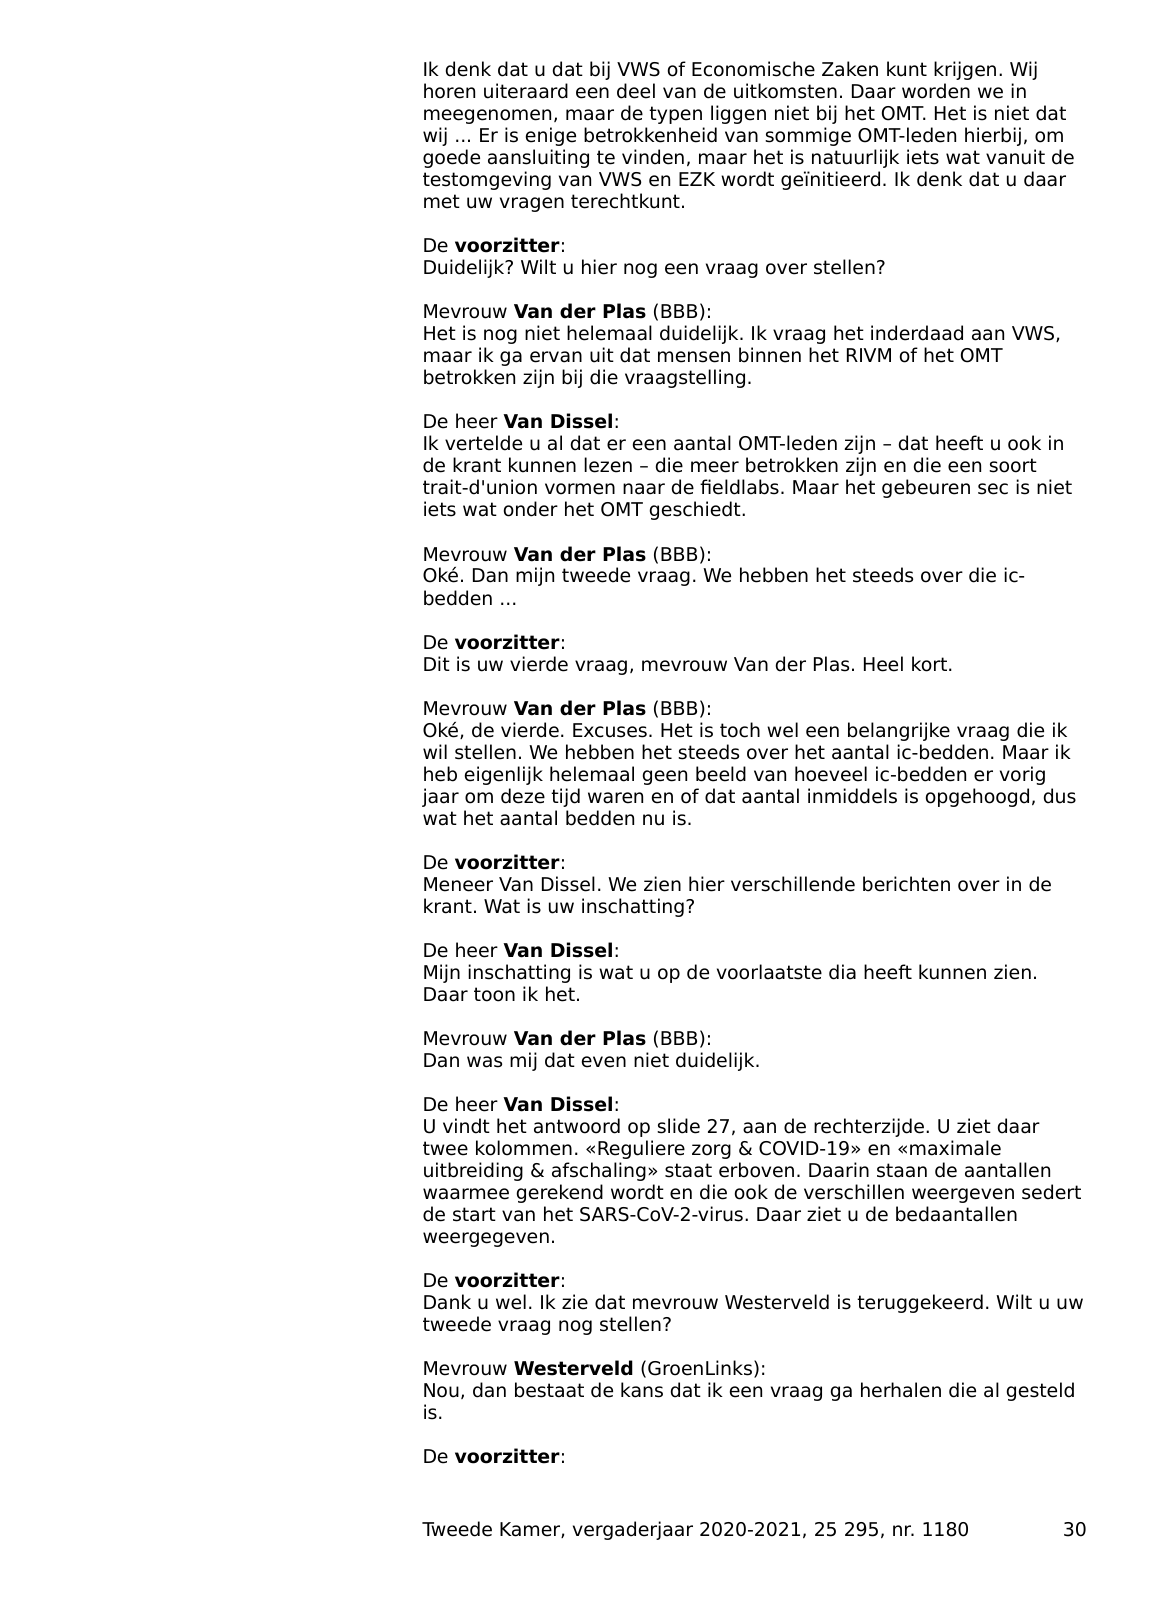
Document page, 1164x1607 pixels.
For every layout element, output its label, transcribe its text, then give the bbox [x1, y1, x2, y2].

text De heer Van Dissel: [422, 940, 1087, 962]
text Ik denk dat u dat bij VWS of Economische Zaken kunt krijgen. Wij horen uiteraard een deel van de uitkomsten. Daar worden we in meegenomen, maar de typen liggen niet bij het OMT. Het is niet dat wij ... Er is enige betrokkenheid van sommige OMT-leden hierbij, om goede aansluiting te vinden, maar het is natuurlijk iets wat vanuit de testomgeving van VWS en EZK wordt geïnitieerd. Ik denk dat u daar met uw vragen terechtkunt. [422, 59, 1087, 213]
text Ik vertelde u al dat er een aantal OMT-leden zijn – dat heeft u ook in de krant kunnen lezen – die meer betrokken zijn en die een soort trait-d'union vormen naar de fieldlabs. Maar het gebeuren sec is niet iets wat onder het OMT geschiedt. [422, 433, 1087, 521]
text Dank u wel. Ik zie dat mevrouw Westerveld is teruggekeerd. Wilt u uw tweede vraag nog stellen? [422, 1292, 1087, 1336]
text Mevrouw Westerveld (GroenLinks): [422, 1358, 1087, 1380]
text Het is nog niet helemaal duidelijk. Ik vraag het inderdaad aan VWS, maar ik ga ervan uit dat mensen binnen het RIVM of het OMT betrokken zijn bij die vraagstelling. [422, 323, 1087, 389]
text Dan was mij dat even niet duidelijk. [422, 1050, 1087, 1072]
text De voorzitter: [422, 1270, 1087, 1292]
text Meneer Van Dissel. We zien hier verschillende berichten over in de krant. Wat is uw inschatting? [422, 874, 1087, 918]
text Dit is uw vierde vraag, mevrouw Van der Plas. Heel kort. [422, 653, 1087, 676]
text De voorzitter: [422, 632, 1087, 653]
text U vindt het antwoord op slide 27, aan de rechterzijde. U ziet daar twee kolommen. «Reguliere zorg & COVID-19» en «maximale uitbreiding & afschaling» staat erboven. Daarin staan de aantallen waarmee gerekend wordt en die ook de verschillen weergeven sedert de start van het SARS-CoV-2-virus. Daar ziet u de bedaantallen weergegeven. [422, 1116, 1087, 1248]
text Mevrouw Van der Plas (BBB): [422, 698, 1087, 720]
text De voorzitter: [422, 1446, 1087, 1468]
text Oké. Dan mijn tweede vraag. We hebben het steeds over die ic-bedden ... [422, 565, 1087, 609]
text Oké, de vierde. Excuses. Het is toch wel een belangrijke vraag die ik wil stellen. We hebben het steeds over het aantal ic-bedden. Maar ik heb eigenlijk helemaal geen beeld van hoeveel ic-bedden er vorig jaar om deze tijd waren en of dat aantal inmiddels is opgehoogd, dus wat het aantal bedden nu is. [422, 720, 1087, 829]
text De heer Van Dissel: [422, 1094, 1087, 1116]
text De voorzitter: [422, 235, 1087, 257]
text De heer Van Dissel: [422, 411, 1087, 433]
text Duidelijk? Wilt u hier nog een vraag over stellen? [422, 257, 1087, 279]
text Mevrouw Van der Plas (BBB): [422, 1028, 1087, 1050]
text Nou, dan bestaat de kans dat ik een vraag ga herhalen die al gesteld is. [422, 1380, 1087, 1424]
text Mevrouw Van der Plas (BBB): [422, 543, 1087, 565]
text Mijn inschatting is wat u op de voorlaatste dia heeft kunnen zien. Daar toon ik het. [422, 962, 1087, 1006]
text De voorzitter: [422, 852, 1087, 874]
text Mevrouw Van der Plas (BBB): [422, 301, 1087, 323]
